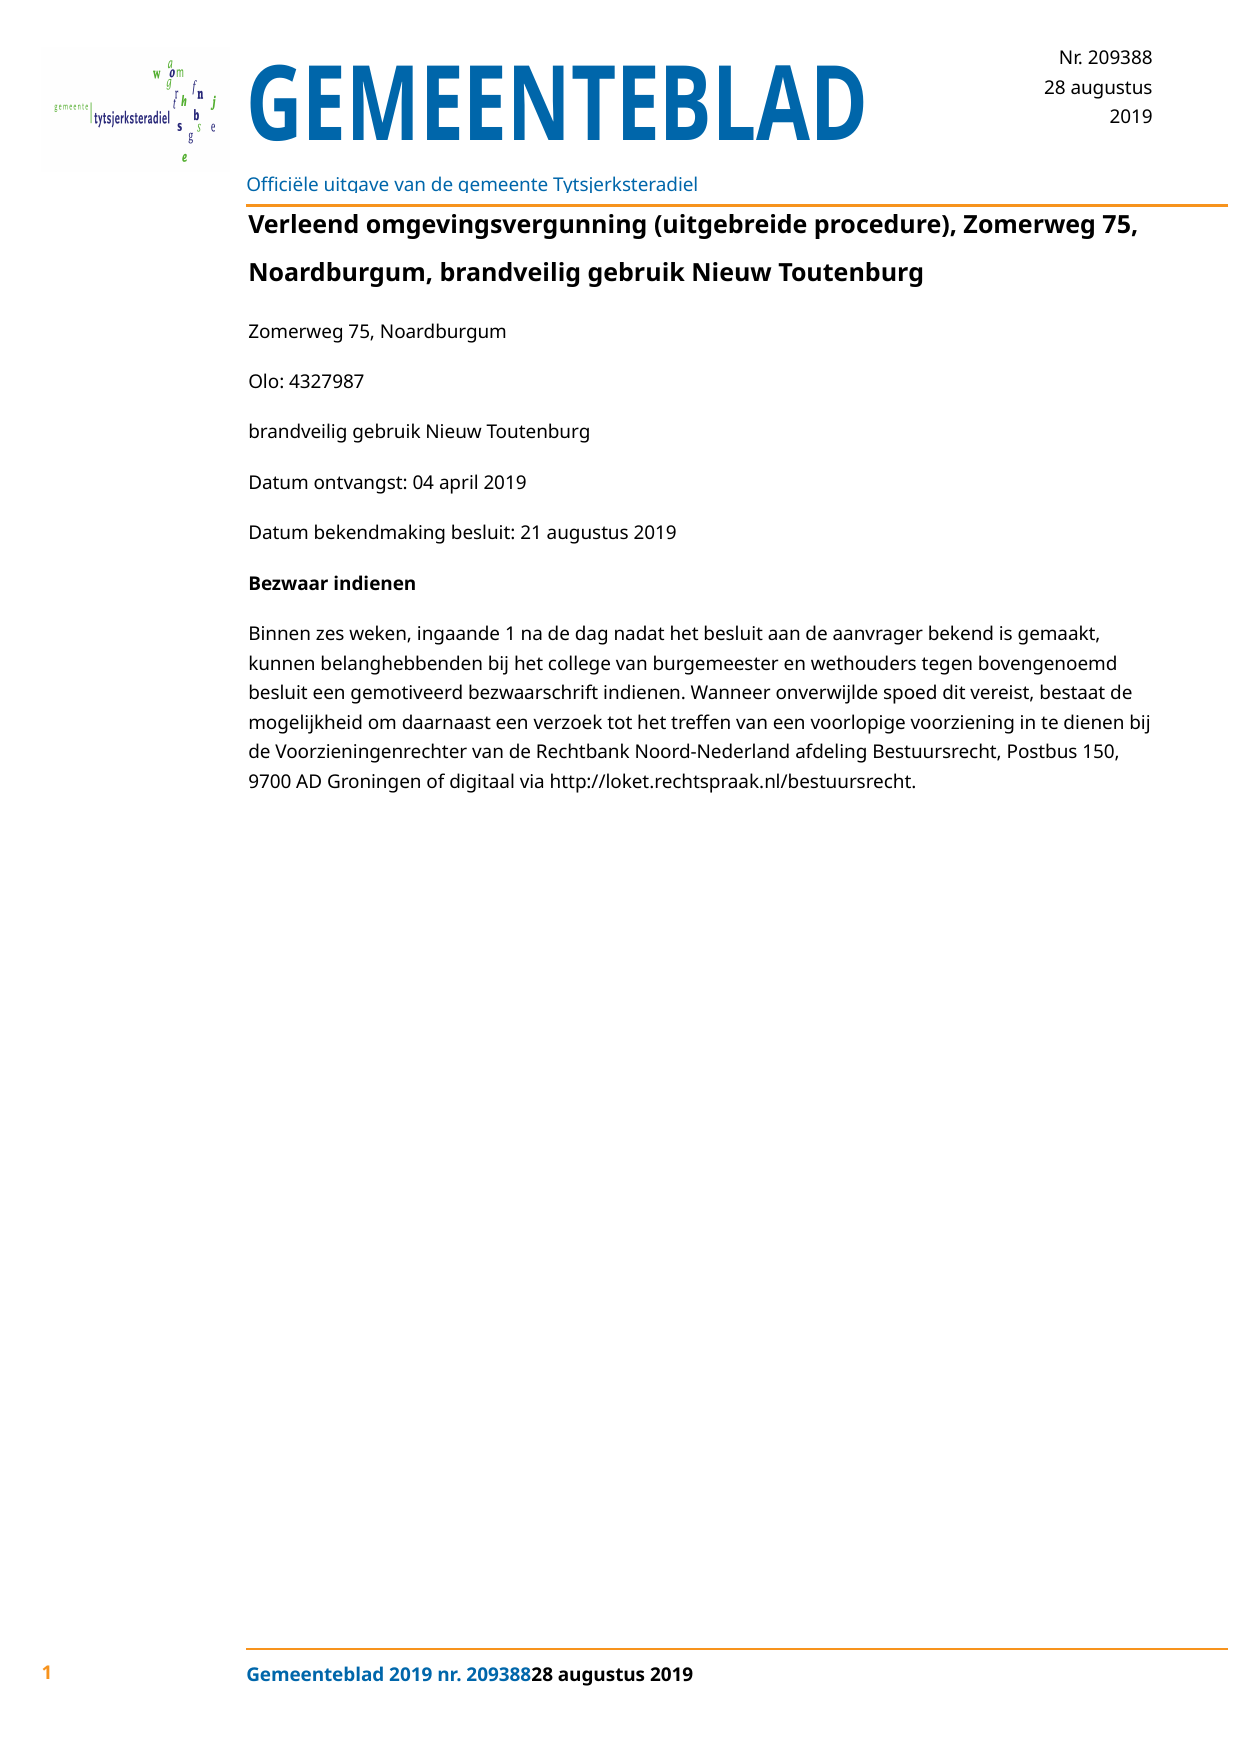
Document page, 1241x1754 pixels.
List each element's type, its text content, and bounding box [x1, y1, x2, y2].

text brandveilig gebruik Nieuw Toutenburg [248, 419, 1152, 444]
text Zomerweg 75, Noardburgum [248, 318, 1152, 344]
text Datum ontvangst: 04 april 2019 [248, 469, 1152, 495]
text Bezwaar indienen [248, 570, 1152, 596]
text Binnen zes weken, ingaande 1 na de dag nadat het besluit aan de aanvrager bekend is gemaakt, kunnen belanghebbenden bij het college van burgemeester en wethouders tegen bovengenoemd besluit een gemotiveerd bezwaarschrift indienen. Wanneer onverwijlde spoed dit vereist, bestaat de mogelijkheid om daarnaast een verzoek tot het treffen van een voorlopige voorziening in te dienen bij de Voorzieningenrechter van de Rechtbank Noord-Nederland afdeling Bestuursrecht, Postbus 150, 9700 AD Groningen of digitaal via http://loket.rechtspraak.nl/bestuursrecht. [248, 620, 1152, 794]
text Datum bekendmaking besluit: 21 augustus 2019 [248, 519, 1152, 545]
text Verleend omgevingsvergunning (uitgebreide procedure), Zomerweg 75, Noardburgum, brandveilig gebruik Nieuw Toutenburg [248, 207, 1152, 288]
picture [41, 47, 231, 172]
text Olo: 4327987 [248, 368, 1152, 394]
